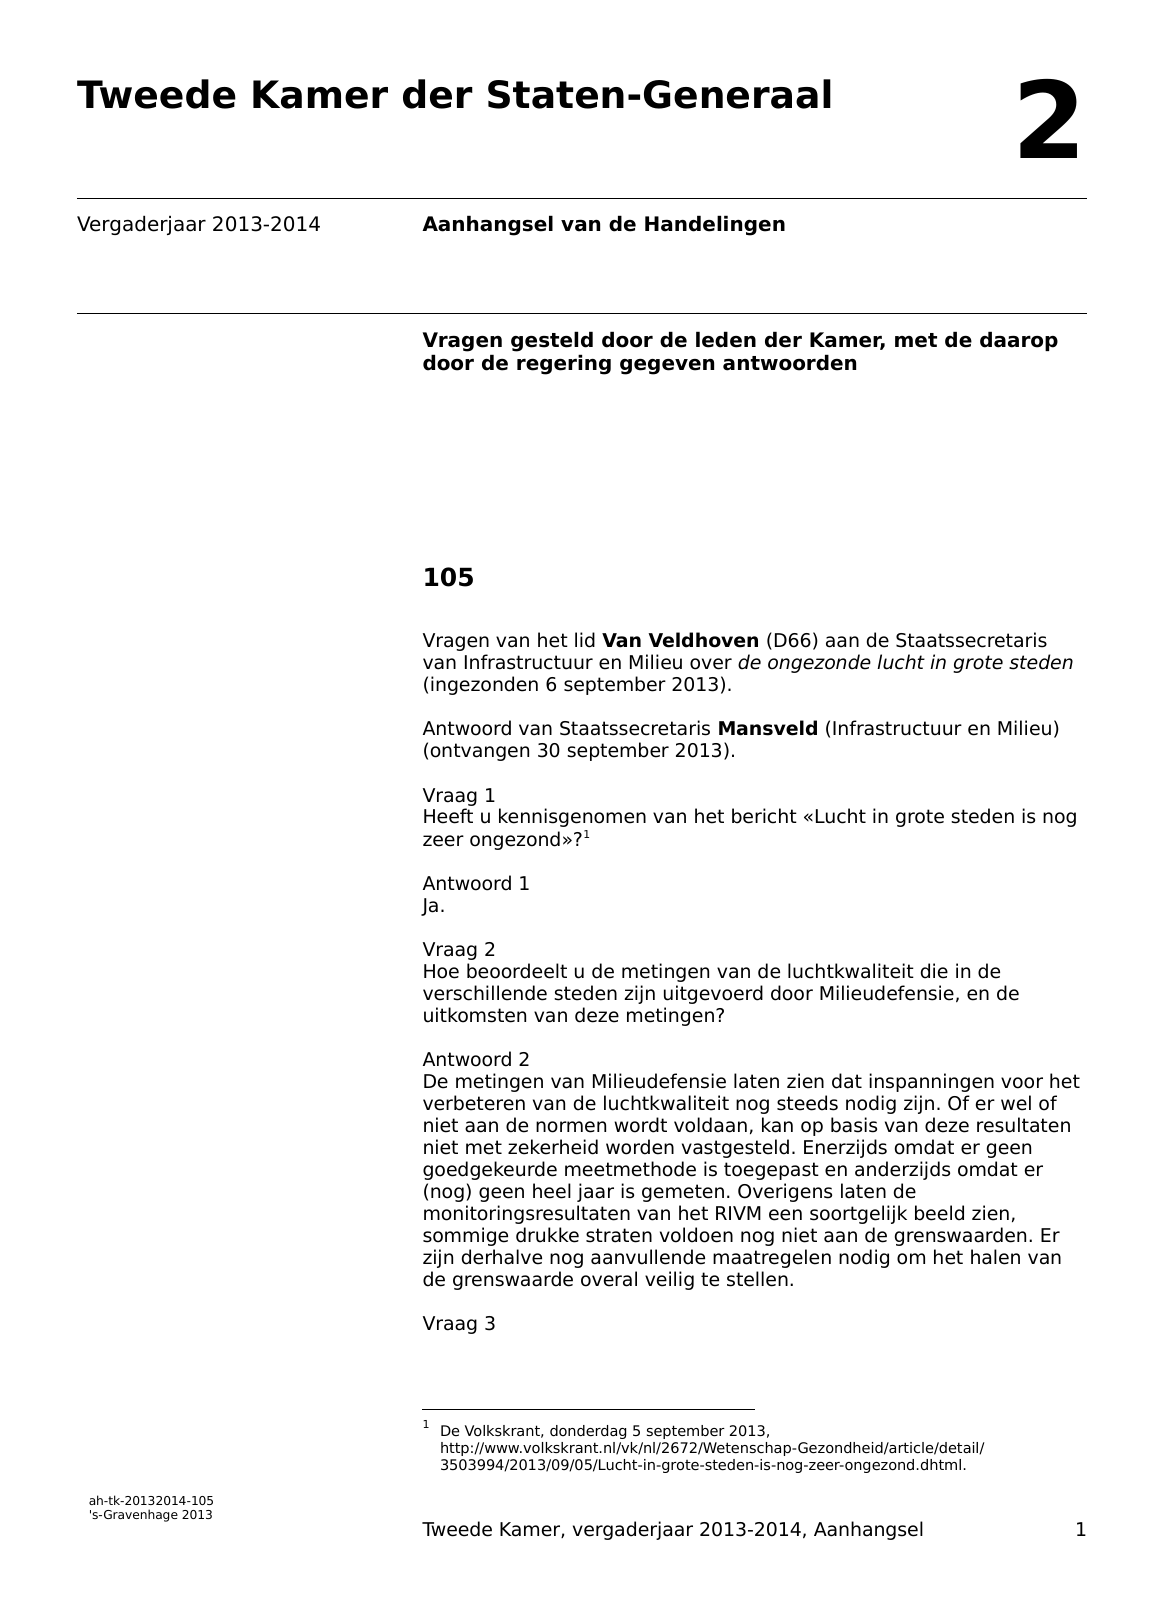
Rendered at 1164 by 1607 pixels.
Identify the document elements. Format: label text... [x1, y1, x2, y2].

table_cell Vragen gesteld door de leden der Kamer, met de daarop door de regering gegeven antwoorden [422, 314, 1087, 375]
text Vraag 1 [422, 784, 1087, 806]
text 105 [422, 563, 1087, 592]
text Vragen van het lid Van Veldhoven (D66) aan de Staatssecretaris van Infrastructuur en Milieu over de ongezonde lucht in grote steden (ingezonden 6 september 2013). [422, 630, 1087, 696]
text Hoe beoordeelt u de metingen van de luchtkwaliteit die in de verschillende steden zijn uitgevoerd door Milieudefensie, en de uitkomsten van deze metingen? [422, 961, 1087, 1027]
text Heeft u kennisgenomen van het bericht «Lucht in grote steden is nog zeer ongezond»? [422, 806, 1087, 850]
text Antwoord 1 [422, 873, 1087, 894]
text Ja. [422, 894, 1087, 917]
table_cell [77, 314, 422, 375]
text De metingen van Milieudefensie laten zien dat inspanningen voor het verbeteren van de luchtkwaliteit nog steeds nodig zijn. Of er wel of niet aan de normen wordt voldaan, kan op basis van deze resultaten niet met zekerheid worden vastgesteld. Enerzijds omdat er geen goedgekeurde meetmethode is toegepast en anderzijds omdat er (nog) geen heel jaar is gemeten. Overigens laten de monitoringsresultaten van het RIVM een soortgelijk beeld zien, sommige drukke straten voldoen nog niet aan de grenswaarden. Er zijn derhalve nog aanvullende maatregelen nodig om het halen van de grenswaarde overal veilig te stellen. [422, 1071, 1087, 1291]
text De Volkskrant, donderdag 5 september 2013, http://www.volkskrant.nl/vk/nl/2672/Wetenschap-Gezondheid/article/detail/3503994/2013/09/05/Lucht-in-grote-steden-is-nog-zeer-ongezond.dhtml. [422, 1418, 1087, 1474]
text Vraag 2 [422, 939, 1087, 961]
table_header 2 [886, 59, 1087, 198]
text 's-Gravenhage 2013 [88, 1508, 323, 1522]
text ah-tk-20132014-105 [88, 1494, 323, 1508]
text Antwoord van Staatssecretaris Mansveld (Infrastructuur en Milieu) (ontvangen 30 september 2013). [422, 718, 1087, 762]
text Antwoord 2 [422, 1049, 1087, 1071]
table_cell Vergaderjaar 2013-2014 [77, 199, 422, 313]
table_header Tweede Kamer der Staten-Generaal [77, 59, 886, 198]
text Vraag 3 [422, 1313, 1087, 1335]
table_cell Aanhangsel van de Handelingen [422, 199, 1087, 313]
